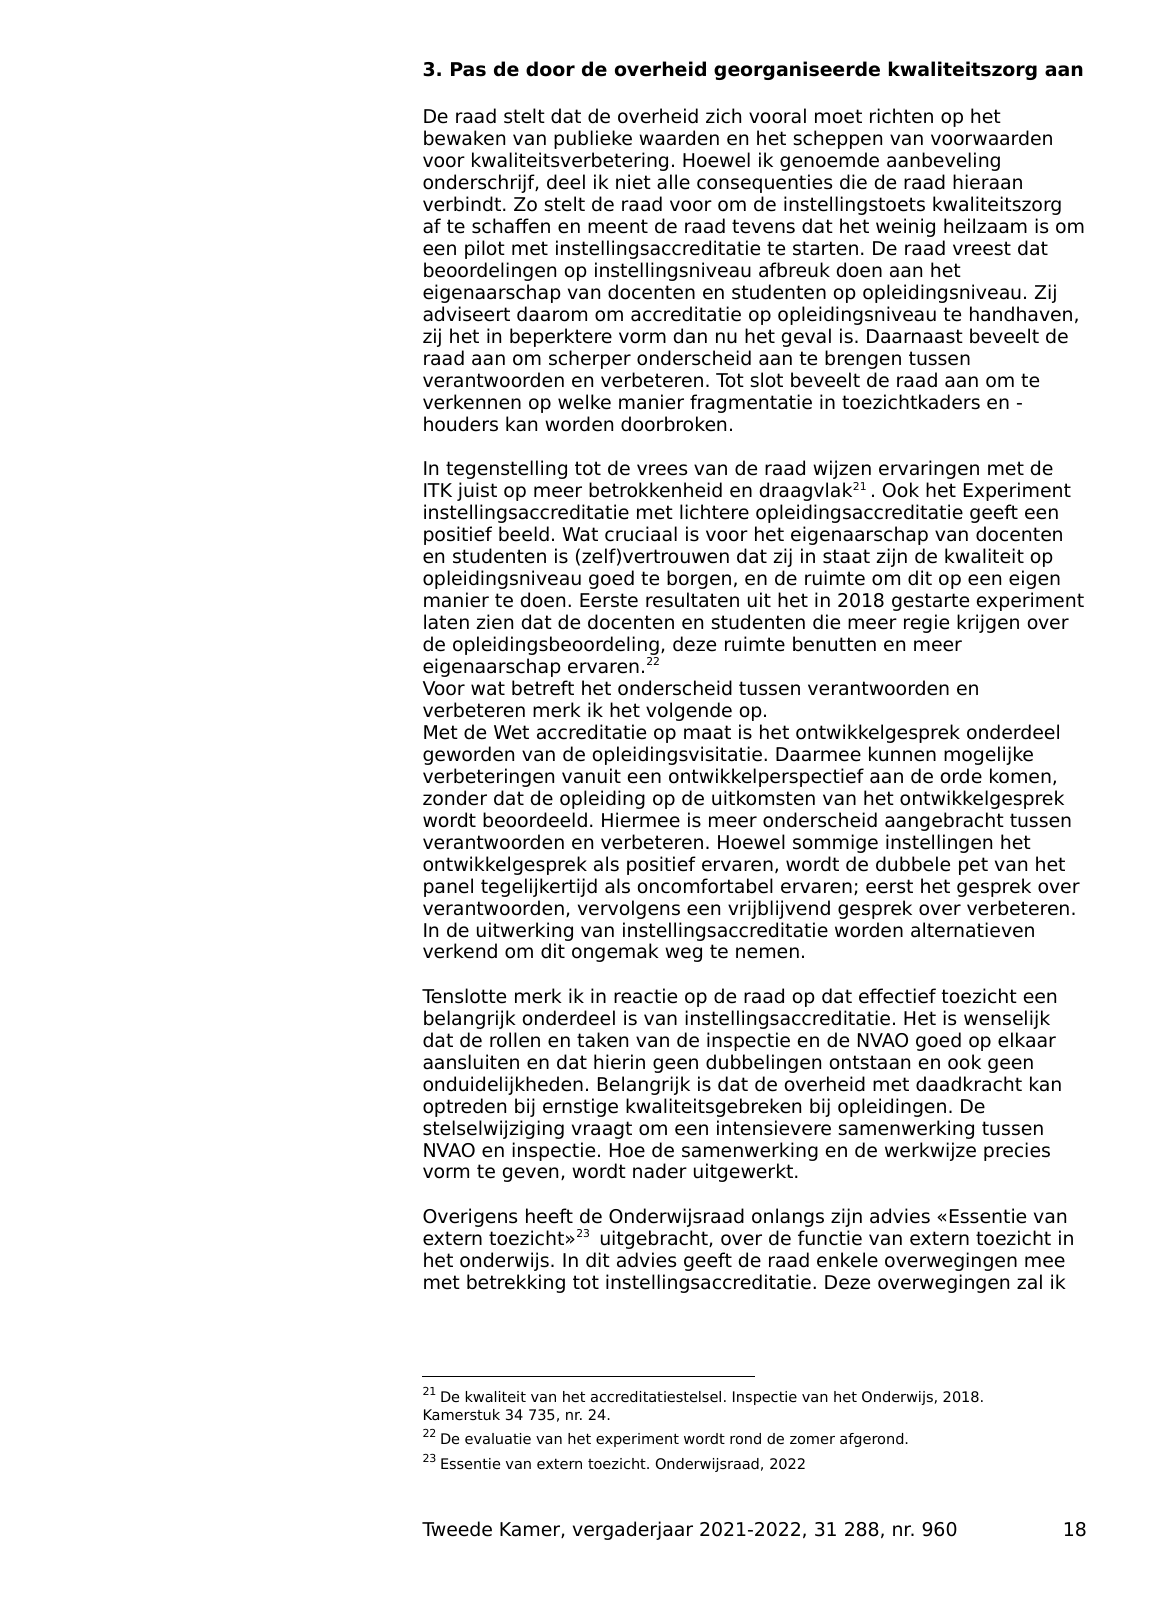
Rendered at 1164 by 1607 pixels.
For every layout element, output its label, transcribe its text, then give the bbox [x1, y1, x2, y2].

text Voor wat betreft het onderscheid tussen verantwoorden en verbeteren merk ik het volgende op. [422, 678, 1087, 722]
text Tenslotte merk ik in reactie op de raad op dat effectief toezicht een belangrijk onderdeel is van instellingsaccreditatie. Het is wenselijk dat de rollen en taken van de inspectie en de NVAO goed op elkaar aansluiten en dat hierin geen dubbelingen ontstaan en ook geen onduidelijkheden. Belangrijk is dat de overheid met daadkracht kan optreden bij ernstige kwaliteitsgebreken bij opleidingen. De stelselwijziging vraagt om een intensievere samenwerking tussen NVAO en inspectie. Hoe de samenwerking en de werkwijze precies vorm te geven, wordt nader uitgewerkt. [422, 986, 1087, 1183]
text De raad stelt dat de overheid zich vooral moet richten op het bewaken van publieke waarden en het scheppen van voorwaarden voor kwaliteitsverbetering. Hoewel ik genoemde aanbeveling onderschrijf, deel ik niet alle consequenties die de raad hieraan verbindt. Zo stelt de raad voor om de instellingstoets kwaliteitszorg af te schaffen en meent de raad tevens dat het weinig heilzaam is om een pilot met instellingsaccreditatie te starten. De raad vreest dat beoordelingen op instellingsniveau afbreuk doen aan het eigenaarschap van docenten en studenten op opleidingsniveau. Zij adviseert daarom om accreditatie op opleidingsniveau te handhaven, zij het in beperktere vorm dan nu het geval is. Daarnaast beveelt de raad aan om scherper onderscheid aan te brengen tussen verantwoorden en verbeteren. Tot slot beveelt de raad aan om te verkennen op welke manier fragmentatie in toezichtkaders en -houders kan worden doorbroken. [422, 106, 1087, 436]
text De evaluatie van het experiment wordt rond de zomer afgerond. [422, 1427, 1087, 1449]
text Kamerstuk 34 735, nr. 24. [422, 1407, 1087, 1424]
text Overigens heeft de Onderwijsraad onlangs zijn advies «Essentie van extern toezicht» uitgebracht, over de functie van extern toezicht in het onderwijs. In dit advies geeft de raad enkele overwegingen mee met betrekking tot instellingsaccreditatie. Deze overwegingen zal ik [422, 1206, 1087, 1293]
text Essentie van extern toezicht. Onderwijsraad, 2022 [422, 1452, 1087, 1474]
text In tegenstelling tot de vrees van de raad wijzen ervaringen met de ITK juist op meer betrokkenheid en draagvlak. Ook het Experiment instellingsaccreditatie met lichtere opleidingsaccreditatie geeft een positief beeld. Wat cruciaal is voor het eigenaarschap van docenten en studenten is (zelf)vertrouwen dat zij in staat zijn de kwaliteit op opleidingsniveau goed te borgen, en de ruimte om dit op een eigen manier te doen. Eerste resultaten uit het in 2018 gestarte experiment laten zien dat de docenten en studenten die meer regie krijgen over de opleidingsbeoordeling, deze ruimte benutten en meer eigenaarschap ervaren. [422, 458, 1087, 678]
text De kwaliteit van het accreditatiestelsel. Inspectie van het Onderwijs, 2018. [422, 1385, 1087, 1407]
text Met de Wet accreditatie op maat is het ontwikkelgesprek onderdeel geworden van de opleidingsvisitatie. Daarmee kunnen mogelijke verbeteringen vanuit een ontwikkelperspectief aan de orde komen, zonder dat de opleiding op de uitkomsten van het ontwikkelgesprek wordt beoordeeld. Hiermee is meer onderscheid aangebracht tussen verantwoorden en verbeteren. Hoewel sommige instellingen het ontwikkelgesprek als positief ervaren, wordt de dubbele pet van het panel tegelijkertijd als oncomfortabel ervaren; eerst het gesprek over verantwoorden, vervolgens een vrijblijvend gesprek over verbeteren. In de uitwerking van instellingsaccreditatie worden alternatieven verkend om dit ongemak weg te nemen. [422, 722, 1087, 963]
subtitle 3. Pas de door de overheid georganiseerde kwaliteitszorg aan [422, 59, 1087, 81]
